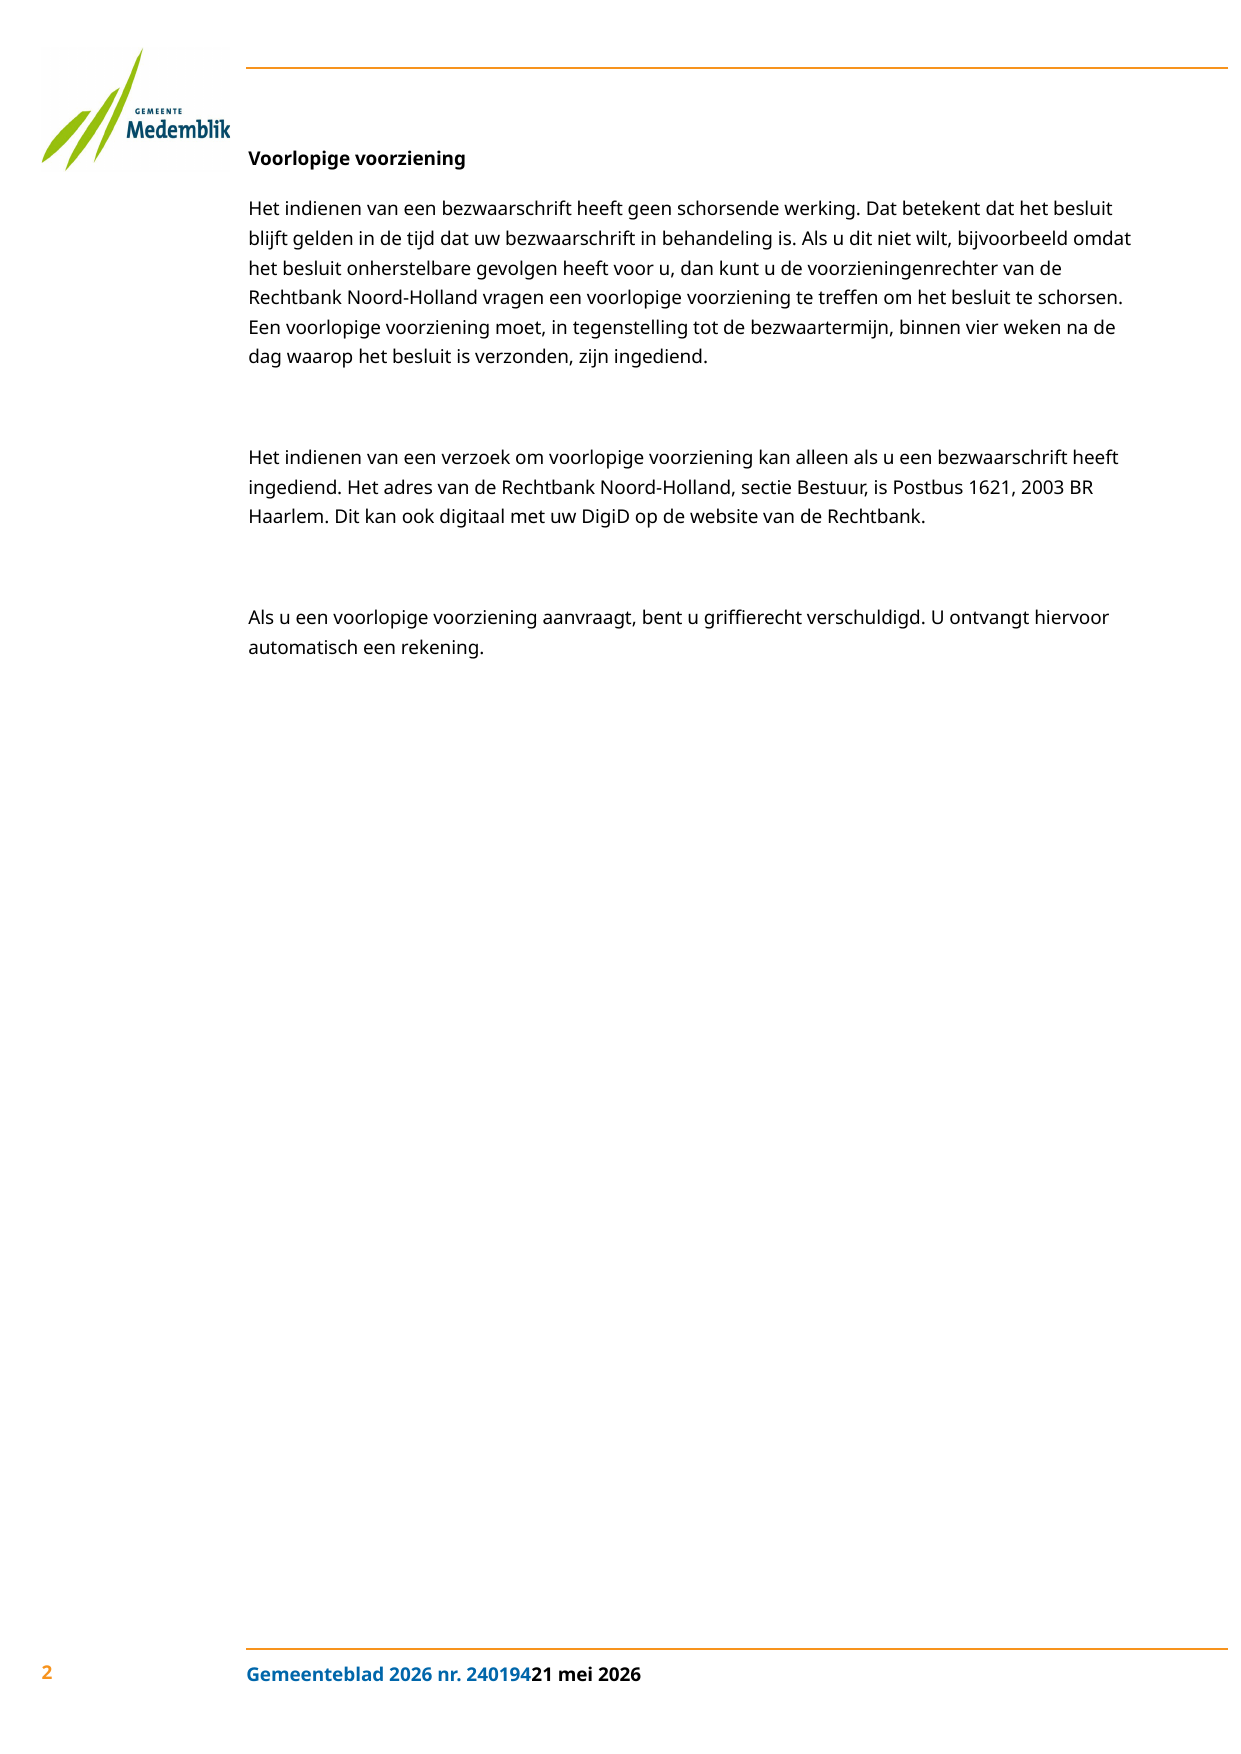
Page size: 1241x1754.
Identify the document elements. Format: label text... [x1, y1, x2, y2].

text Het indienen van een verzoek om voorlopige voorziening kan alleen als u een bezwaarschrift heeft ingediend. Het adres van de Rechtbank Noord-Holland, sectie Bestuur, is Postbus 1621, 2003 BR Haarlem. Dit kan ook digitaal met uw DigiD op de website van de Rechtbank. [248, 444, 1152, 529]
picture [41, 47, 231, 172]
text Het indienen van een bezwaarschrift heeft geen schorsende werking. Dat betekent dat het besluit blijft gelden in de tijd dat uw bezwaarschrift in behandeling is. Als u dit niet wilt, bijvoorbeeld omdat het besluit onherstelbare gevolgen heeft voor u, dan kunt u de voorzieningenrechter van de Rechtbank Noord-Holland vragen een voorlopige voorziening te treffen om het besluit te schorsen. Een voorlopige voorziening moet, in tegenstelling tot de bezwaartermijn, binnen vier weken na de dag waarop het besluit is verzonden, zijn ingediend. [248, 196, 1152, 369]
text Voorlopige voorziening [248, 145, 1152, 171]
text Als u een voorlopige voorziening aanvraagt, bent u griffierecht verschuldigd. U ontvangt hiervoor automatisch een rekening. [248, 604, 1152, 660]
